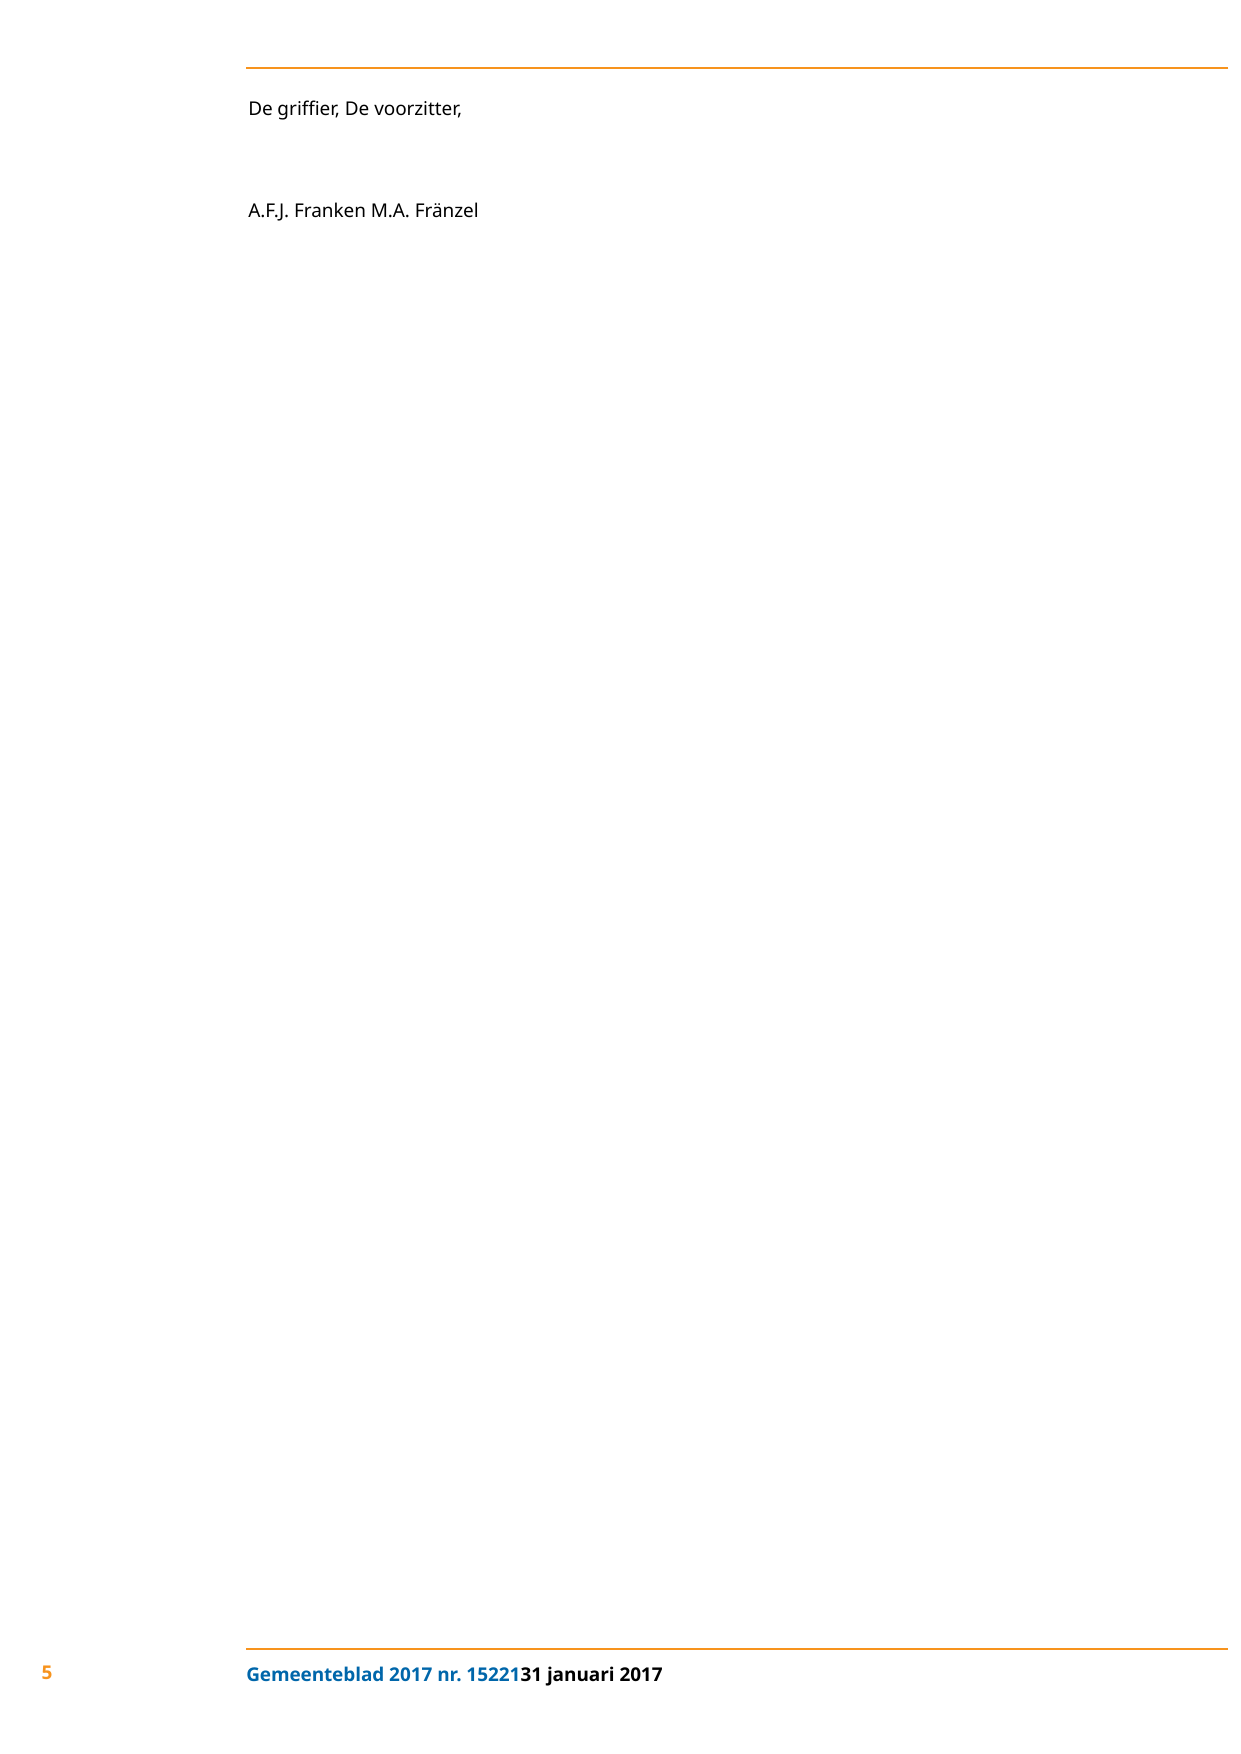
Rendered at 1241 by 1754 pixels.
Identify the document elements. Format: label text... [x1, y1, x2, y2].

text A.F.J. Franken M.A. Fränzel [248, 198, 1152, 223]
picture [41, 47, 231, 172]
text De griffier, De voorzitter, [248, 95, 1152, 121]
